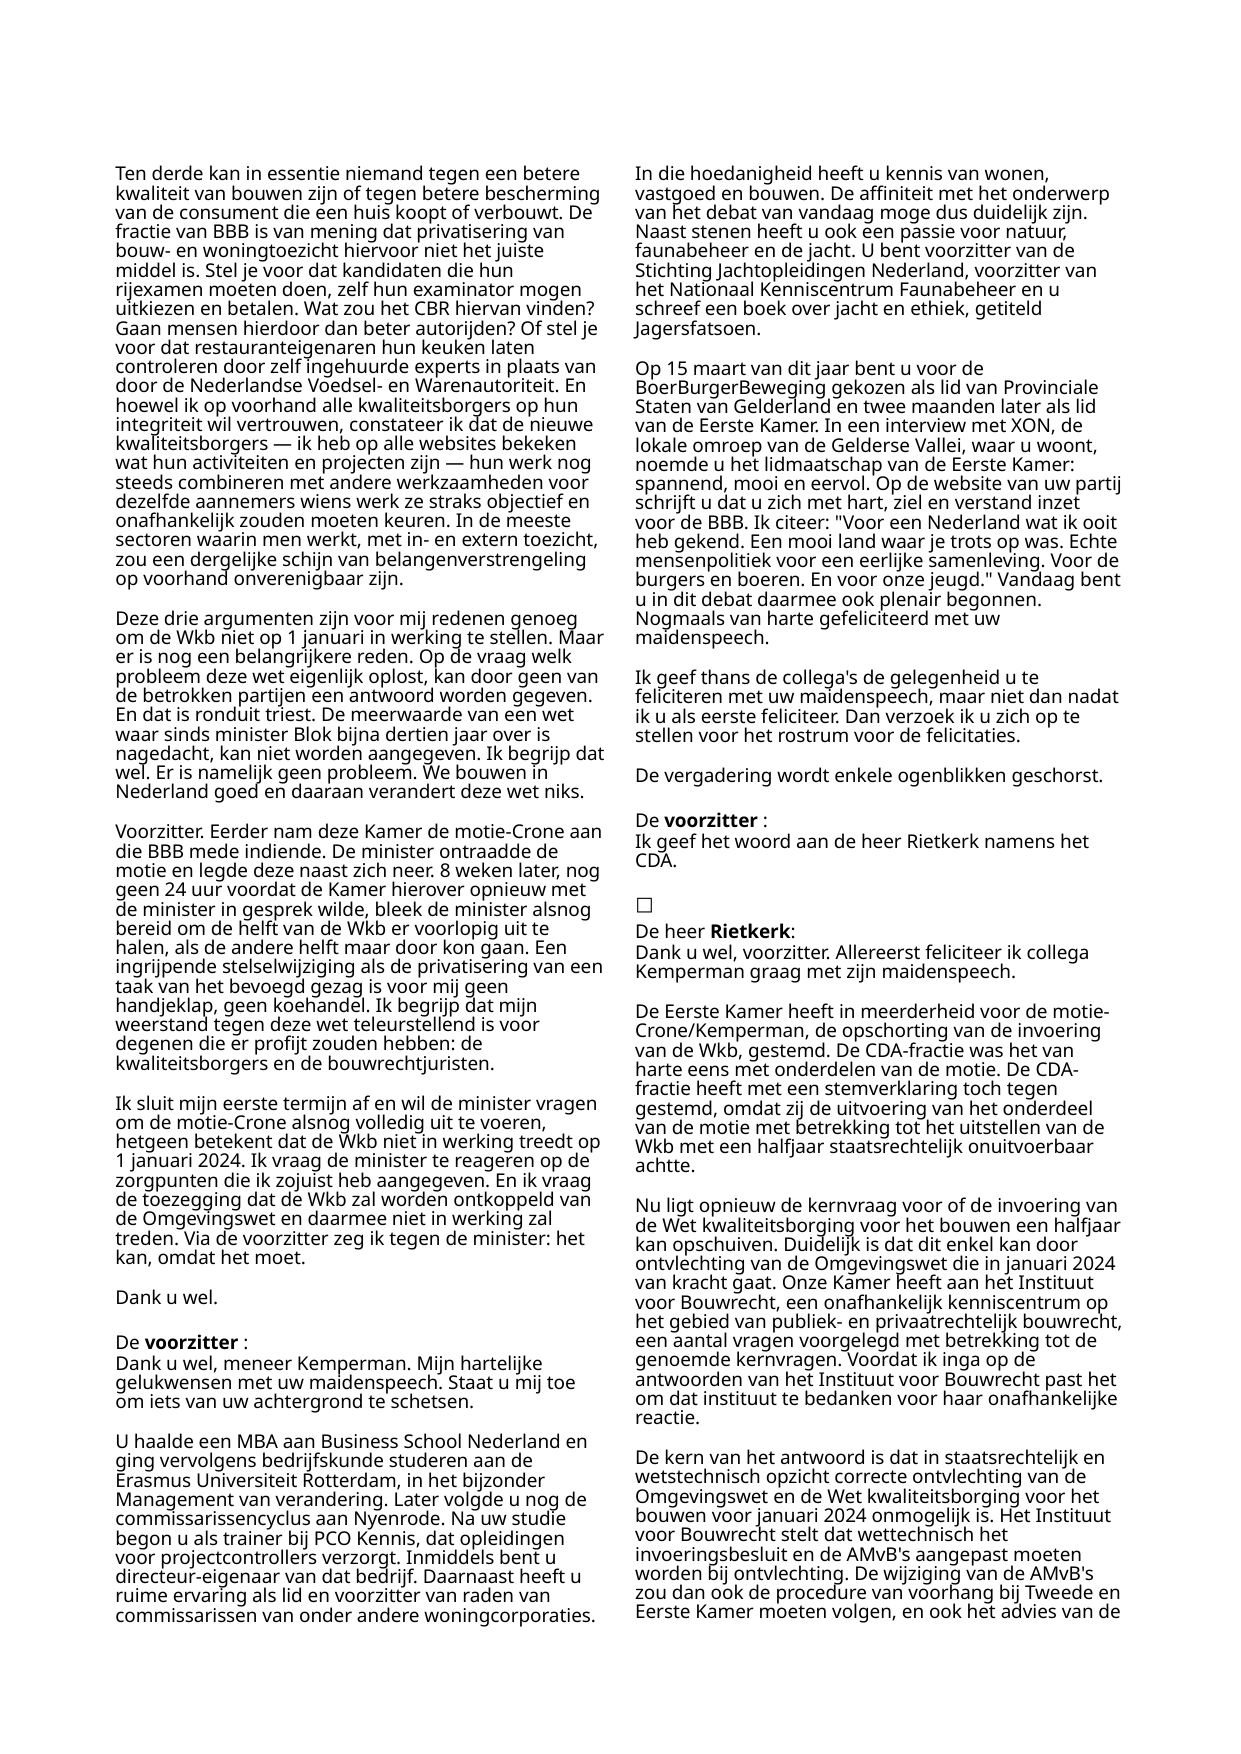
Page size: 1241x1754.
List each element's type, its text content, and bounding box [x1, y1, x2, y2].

text Dank u wel, meneer Kemperman. Mijn hartelijke gelukwensen met uw maidenspeech. Staat u mij toe om iets van uw achtergrond te schetsen. [115, 1355, 605, 1412]
text Ik sluit mijn eerste termijn af en wil de minister vragen om de motie-Crone alsnog volledig uit te voeren, hetgeen betekent dat de Wkb niet in werking treedt op 1 januari 2024. Ik vraag de minister te reageren op de zorgpunten die ik zojuist heb aangegeven. En ik vraag de toezegging dat de Wkb zal worden ontkoppeld van de Omgevingswet en daarmee niet in werking zal treden. Via de voorzitter zeg ik tegen de minister: het kan, omdat het moet. [115, 1095, 605, 1268]
text Voorzitter. Eerder nam deze Kamer de motie-Crone aan die BBB mede indiende. De minister ontraadde de motie en legde deze naast zich neer. 8 weken later, nog geen 24 uur voordat de Kamer hierover opnieuw met de minister in gesprek wilde, bleek de minister alsnog bereid om de helft van de Wkb er voorlopig uit te halen, als de andere helft maar door kon gaan. Een ingrijpende stelselwijziging als de privatisering van een taak van het bevoegd gezag is voor mij geen handjeklap, geen koehandel. Ik begrijp dat mijn weerstand tegen deze wet teleurstellend is voor degenen die er profijt zouden hebben: de kwaliteitsborgers en de bouwrechtjuristen. [115, 823, 605, 1074]
text De voorzitter : [635, 807, 1125, 833]
text Nu ligt opnieuw de kernvraag voor of de invoering van de Wet kwaliteitsborging voor het bouwen een halfjaar kan opschuiven. Duidelijk is dat dit enkel kan door ontvlechting van de Omgevingswet die in januari 2024 van kracht gaat. Onze Kamer heeft aan het Instituut voor Bouwrecht, een onafhankelijk kenniscentrum op het gebied van publiek- en privaatrechtelijk bouwrecht, een aantal vragen voorgelegd met betrekking tot de genoemde kernvragen. Voordat ik inga op de antwoorden van het Instituut voor Bouwrecht past het om dat instituut te bedanken voor haar onafhankelijke reactie. [635, 1197, 1125, 1428]
text Deze drie argumenten zijn voor mij redenen genoeg om de Wkb niet op 1 januari in werking te stellen. Maar er is nog een belangrijkere reden. Op de vraag welk probleem deze wet eigenlijk oplost, kan door geen van de betrokken partijen een antwoord worden gegeven. En dat is ronduit triest. De meerwaarde van een wet waar sinds minister Blok bijna dertien jaar over is nagedacht, kan niet worden aangegeven. Ik begrijp dat wel. Er is namelijk geen probleem. We bouwen in Nederland goed en daaraan verandert deze wet niks. [115, 610, 605, 803]
text Ik geef thans de collega's de gelegenheid u te feliciteren met uw maidenspeech, maar niet dan nadat ik u als eerste feliciteer. Dan verzoek ik u zich op te stellen voor het rostrum voor de felicitaties. [635, 669, 1125, 746]
text ⬜ [635, 892, 1125, 918]
text Ik geef het woord aan de heer Rietkerk namens het CDA. [635, 833, 1125, 872]
text Dank u wel. [115, 1289, 605, 1308]
text Ten derde kan in essentie niemand tegen een betere kwaliteit van bouwen zijn of tegen betere bescherming van de consument die een huis koopt of verbouwt. De fractie van BBB is van mening dat privatisering van bouw- en woningtoezicht hiervoor niet het juiste middel is. Stel je voor dat kandidaten die hun rijexamen moeten doen, zelf hun examinator mogen uitkiezen en betalen. Wat zou het CBR hiervan vinden? Gaan mensen hierdoor dan beter autorijden? Of stel je voor dat restauranteigenaren hun keuken laten controleren door zelf ingehuurde experts in plaats van door de Nederlandse Voedsel- en Warenautoriteit. En hoewel ik op voorhand alle kwaliteitsborgers op hun integriteit wil vertrouwen, constateer ik dat de nieuwe kwaliteitsborgers — ik heb op alle websites bekeken wat hun activiteiten en projecten zijn — hun werk nog steeds combineren met andere werkzaamheden voor dezelfde aannemers wiens werk ze straks objectief en onafhankelijk zouden moeten keuren. In de meeste sectoren waarin men werkt, met in- en extern toezicht, zou een dergelijke schijn van belangenverstrengeling op voorhand onverenigbaar zijn. [115, 165, 605, 589]
text U haalde een MBA aan Business School Nederland en ging vervolgens bedrijfskunde studeren aan de Erasmus Universiteit Rotterdam, in het bijzonder Management van verandering. Later volgde u nog de commissarissencyclus aan Nyenrode. Na uw studie begon u als trainer bij PCO Kennis, dat opleidingen voor projectcontrollers verzorgt. Inmiddels bent u directeur-eigenaar van dat bedrijf. Daarnaast heeft u ruime ervaring als lid en voorzitter van raden van commissarissen van onder andere woningcorporaties. [115, 1433, 605, 1626]
text Dank u wel, voorzitter. Allereerst feliciteer ik collega Kemperman graag met zijn maidenspeech. [635, 944, 1125, 982]
text De Eerste Kamer heeft in meerderheid voor de motie-Crone/Kemperman, de opschorting van de invoering van de Wkb, gestemd. De CDA-fractie was het van harte eens met onderdelen van de motie. De CDA-fractie heeft met een stemverklaring toch tegen gestemd, omdat zij de uitvoering van het onderdeel van de motie met betrekking tot het uitstellen van de Wkb met een halfjaar staatsrechtelijk onuitvoerbaar achtte. [635, 1003, 1125, 1177]
text In die hoedanigheid heeft u kennis van wonen, vastgoed en bouwen. De affiniteit met het onderwerp van het debat van vandaag moge dus duidelijk zijn. Naast stenen heeft u ook een passie voor natuur, faunabeheer en de jacht. U bent voorzitter van de Stichting Jachtopleidingen Nederland, voorzitter van het Nationaal Kenniscentrum Faunabeheer en u schreef een boek over jacht en ethiek, getiteld Jagersfatsoen. [635, 165, 1125, 339]
text De vergadering wordt enkele ogenblikken geschorst. [635, 767, 1125, 786]
text De kern van het antwoord is dat in staatsrechtelijk en wetstechnisch opzicht correcte ontvlechting van de Omgevingswet en de Wet kwaliteitsborging voor het bouwen voor januari 2024 onmogelijk is. Het Instituut voor Bouwrecht stelt dat wettechnisch het invoeringsbesluit en de AMvB's aangepast moeten worden bij ontvlechting. De wijziging van de AMvB's zou dan ook de procedure van voorhang bij Tweede en Eerste Kamer moeten volgen, en ook het advies van de [635, 1449, 1125, 1623]
text De heer Rietkerk: [635, 918, 1125, 944]
text Op 15 maart van dit jaar bent u voor de BoerBurgerBeweging gekozen als lid van Provinciale Staten van Gelderland en twee maanden later als lid van de Eerste Kamer. In een interview met XON, de lokale omroep van de Gelderse Vallei, waar u woont, noemde u het lidmaatschap van de Eerste Kamer: spannend, mooi en eervol. Op de website van uw partij schrijft u dat u zich met hart, ziel en verstand inzet voor de BBB. Ik citeer: "Voor een Nederland wat ik ooit heb gekend. Een mooi land waar je trots op was. Echte mensenpolitiek voor een eerlijke samenleving. Voor de burgers en boeren. En voor onze jeugd." Vandaag bent u in dit debat daarmee ook plenair begonnen. Nogmaals van harte gefeliciteerd met uw maidenspeech. [635, 359, 1125, 648]
text De voorzitter : [115, 1329, 605, 1355]
